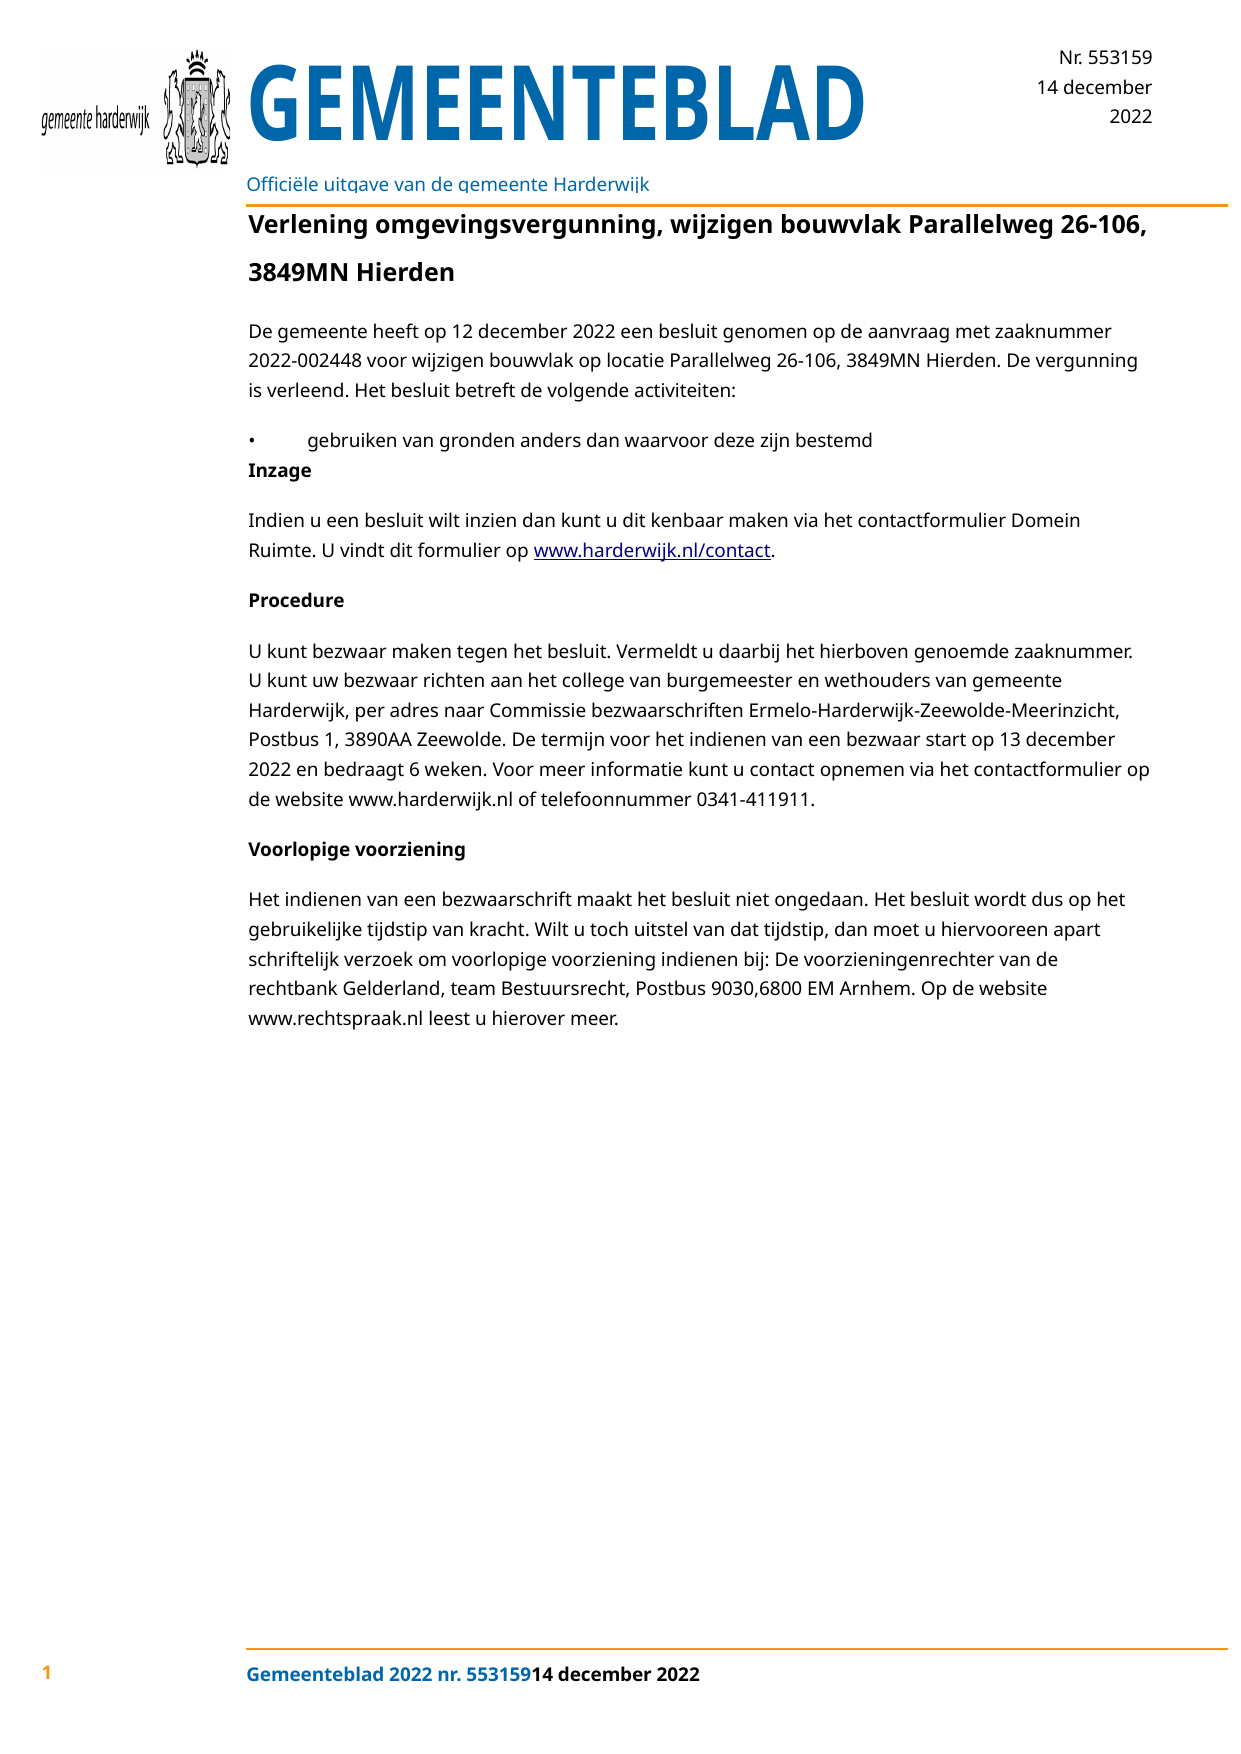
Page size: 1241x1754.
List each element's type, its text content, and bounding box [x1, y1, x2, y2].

text Inzage [248, 457, 1152, 483]
text U kunt bezwaar maken tegen het besluit. Vermeldt u daarbij het hierboven genoemde zaaknummer. U kunt uw bezwaar richten aan het college van burgemeester en wethouders van gemeente Harderwijk, per adres naar Commissie bezwaarschriften Ermelo-Harderwijk-Zeewolde-Meerinzicht, Postbus 1, 3890AA Zeewolde. De termijn voor het indienen van een bezwaar start op 13 december 2022 en bedraagt 6 weken. Voor meer informatie kunt u contact opnemen via het contactformulier op de website www.harderwijk.nl of telefoonnummer 0341-411911. [248, 638, 1152, 812]
text Verlening omgevingsvergunning, wijzigen bouwvlak Parallelweg 26-106, 3849MN Hierden [248, 207, 1152, 288]
list gebruiken van gronden anders dan waarvoor deze zijn bestemd [248, 427, 1152, 453]
text Het indienen van een bezwaarschrift maakt het besluit niet ongedaan. Het besluit wordt dus op het gebruikelijke tijdstip van kracht. Wilt u toch uitstel van dat tijdstip, dan moet u hiervooreen apart schriftelijk verzoek om voorlopige voorziening indienen bij: De voorzieningenrechter van de rechtbank Gelderland, team Bestuursrecht, Postbus 9030,6800 EM Arnhem. Op de website www.rechtspraak.nl leest u hierover meer. [248, 887, 1152, 1031]
picture [41, 47, 231, 172]
text Procedure [248, 587, 1152, 613]
text Indien u een besluit wilt inzien dan kunt u dit kenbaar maken via het contactformulier Domein Ruimte. U vindt dit formulier op www.harderwijk.nl/contact. [248, 507, 1152, 563]
text De gemeente heeft op 12 december 2022 een besluit genomen op de aanvraag met zaaknummer 2022-002448 voor wijzigen bouwvlak op locatie Parallelweg 26-106, 3849MN Hierden. De vergunning is verleend. Het besluit betreft de volgende activiteiten: [248, 318, 1152, 403]
text Voorlopige voorziening [248, 836, 1152, 862]
